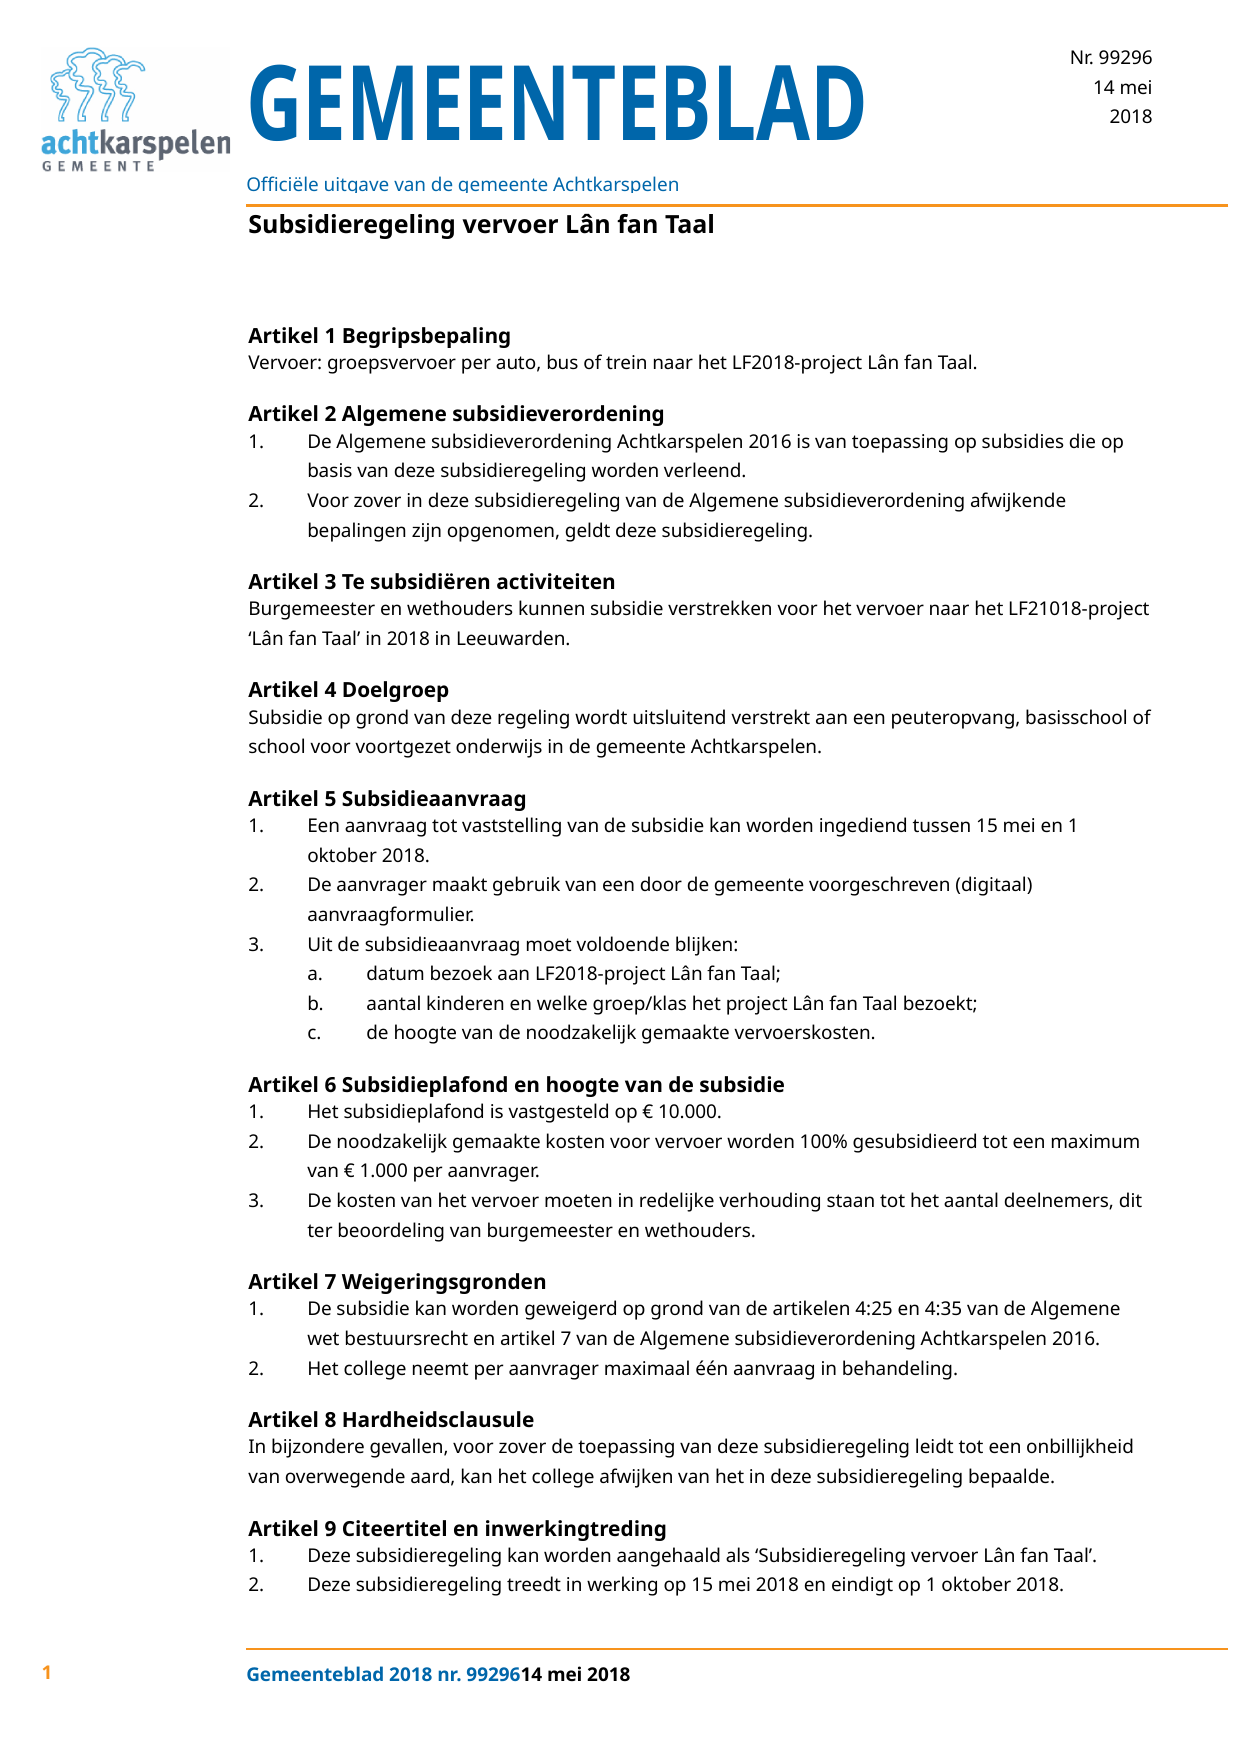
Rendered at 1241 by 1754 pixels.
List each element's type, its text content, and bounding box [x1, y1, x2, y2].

list Voor zover in deze subsidieregeling van de Algemene subsidieverordening afwijkende bepalingen zijn opgenomen, geldt deze subsidieregeling. [248, 487, 1152, 542]
text Artikel 9 Citeertitel en inwerkingtreding [248, 1514, 1152, 1542]
text Artikel 8 Hardheidsclausule [248, 1405, 1152, 1434]
list Deze subsidieregeling kan worden aangehaald als ‘Subsidieregeling vervoer Lân fan Taal’. [248, 1542, 1152, 1568]
picture [41, 47, 231, 172]
text Artikel 6 Subsidieplafond en hoogte van de subsidie [248, 1070, 1152, 1098]
list Het college neemt per aanvrager maximaal één aanvraag in behandeling. [248, 1355, 1152, 1381]
list De subsidie kan worden geweigerd op grond van de artikelen 4:25 en 4:35 van de Algemene wet bestuursrecht en artikel 7 van de Algemene subsidieverordening Achtkarspelen 2016. [248, 1296, 1152, 1351]
text Subsidieregeling vervoer Lân fan Taal [248, 207, 1152, 241]
list Uit de subsidieaanvraag moet voldoende blijken: [248, 931, 1152, 957]
text Artikel 2 Algemene subsidieverordening [248, 399, 1152, 428]
text Artikel 4 Doelgroep [248, 676, 1152, 704]
list De aanvrager maakt gebruik van een door de gemeente voorgeschreven (digitaal) aanvraagformulier. [248, 872, 1152, 927]
text Artikel 7 Weigeringsgronden [248, 1267, 1152, 1296]
list De noodzakelijk gemaakte kosten voor vervoer worden 100% gesubsidieerd tot een maximum van € 1.000 per aanvrager. [248, 1128, 1152, 1183]
list de hoogte van de noodzakelijk gemaakte vervoerskosten. [307, 1019, 1152, 1045]
list De Algemene subsidieverordening Achtkarspelen 2016 is van toepassing op subsidies die op basis van deze subsidieregeling worden verleend. [248, 428, 1152, 483]
text Subsidie op grond van deze regeling wordt uitsluitend verstrekt aan een peuteropvang, basisschool of school voor voortgezet onderwijs in de gemeente Achtkarspelen. [248, 704, 1152, 759]
list Een aanvraag tot vaststelling van de subsidie kan worden ingediend tussen 15 mei en 1 oktober 2018. [248, 812, 1152, 868]
text Burgemeester en wethouders kunnen subsidie verstrekken voor het vervoer naar het LF21018-project ‘Lân fan Taal’ in 2018 in Leeuwarden. [248, 596, 1152, 651]
list aantal kinderen en welke groep/klas het project Lân fan Taal bezoekt; [307, 990, 1152, 1016]
list De kosten van het vervoer moeten in redelijke verhouding staan tot het aantal deelnemers, dit ter beoordeling van burgemeester en wethouders. [248, 1187, 1152, 1242]
text Artikel 3 Te subsidiëren activiteiten [248, 567, 1152, 596]
text Vervoer: groepsvervoer per auto, bus of trein naar het LF2018-project Lân fan Taal. [248, 349, 1152, 375]
text Artikel 5 Subsidieaanvraag [248, 784, 1152, 812]
list datum bezoek aan LF2018-project Lân fan Taal; [307, 960, 1152, 986]
text Artikel 1 Begripsbepaling [248, 321, 1152, 349]
text In bijzondere gevallen, voor zover de toepassing van deze subsidieregeling leidt tot een onbillijkheid van overwegende aard, kan het college afwijken van het in deze subsidieregeling bepaalde. [248, 1434, 1152, 1489]
list Het subsidieplafond is vastgesteld op € 10.000. [248, 1098, 1152, 1124]
list Deze subsidieregeling treedt in werking op 15 mei 2018 en eindigt op 1 oktober 2018. [248, 1572, 1152, 1597]
